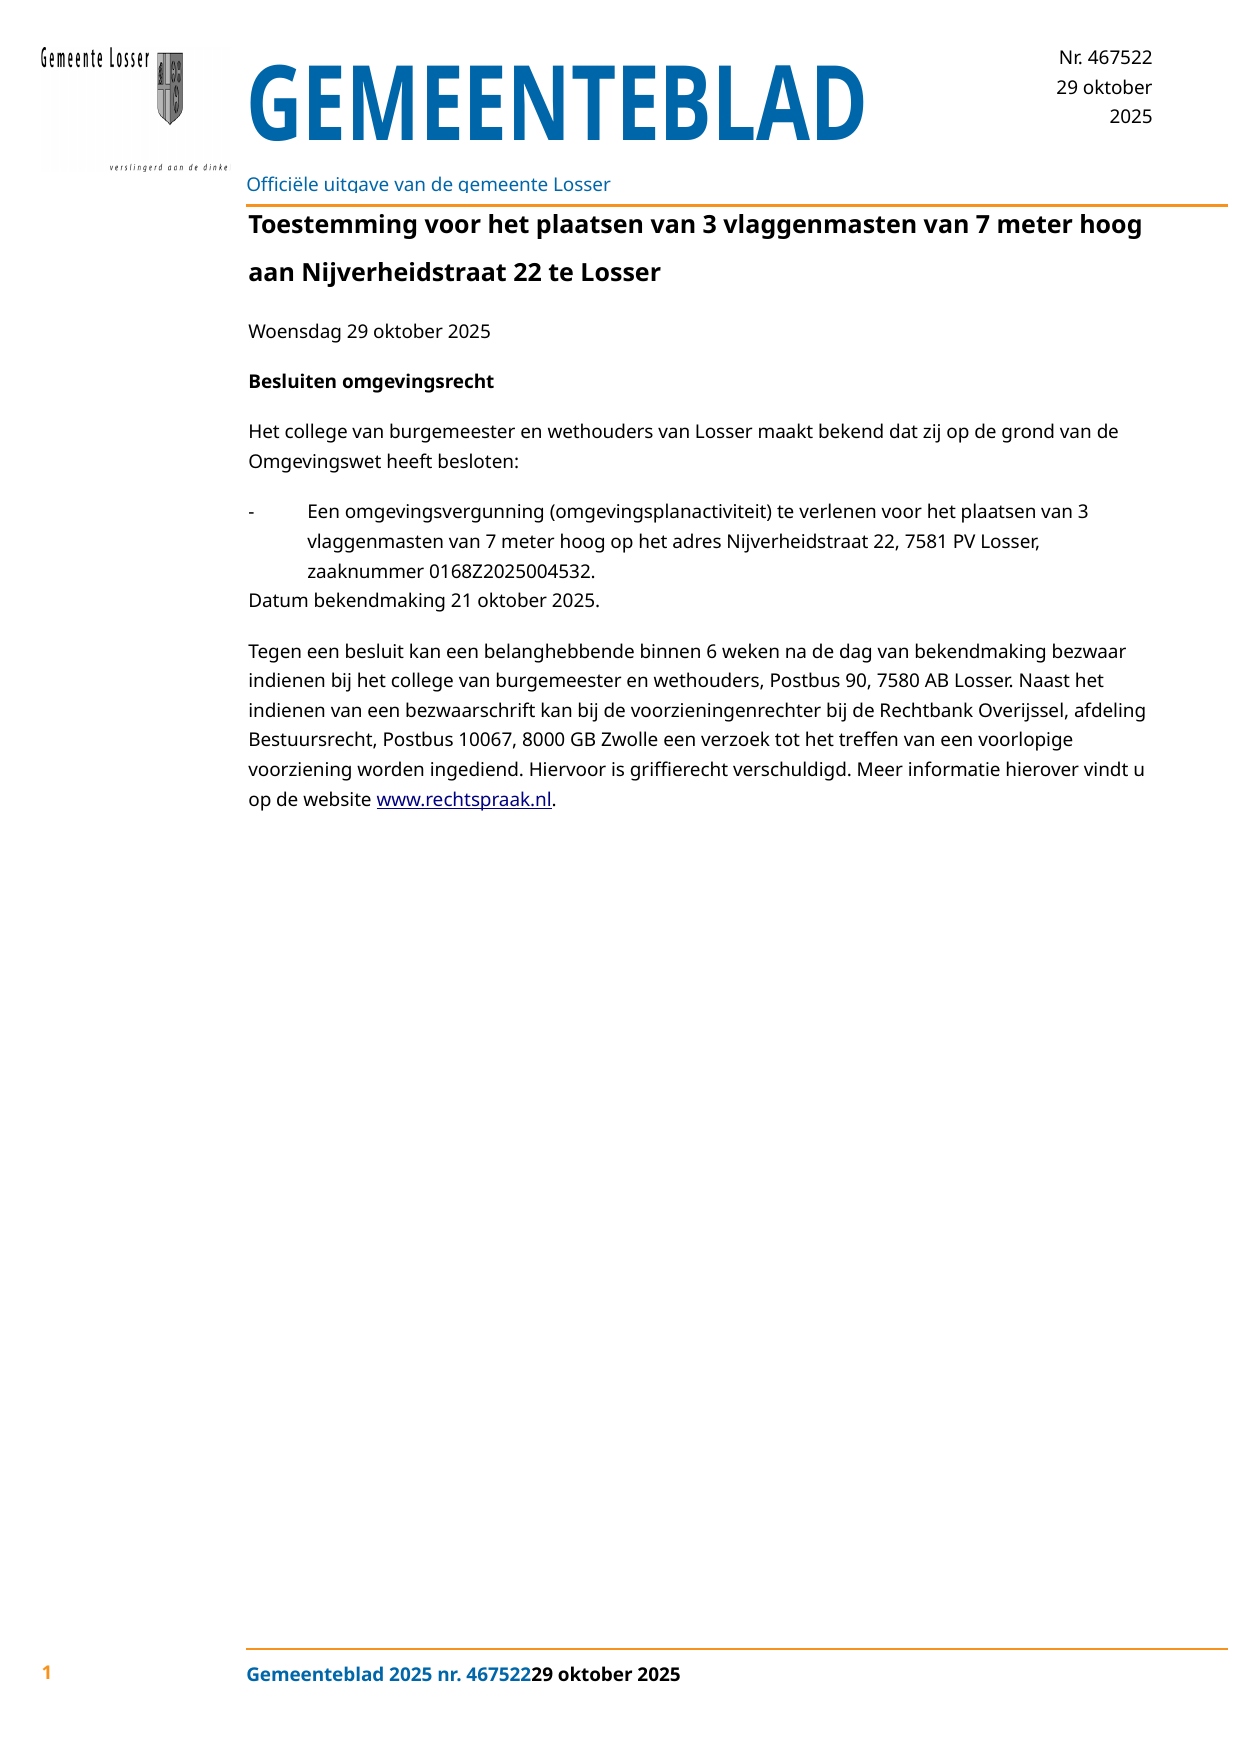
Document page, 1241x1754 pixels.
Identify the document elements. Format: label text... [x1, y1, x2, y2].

text Tegen een besluit kan een belanghebbende binnen 6 weken na de dag van bekendmaking bezwaar indienen bij het college van burgemeester en wethouders, Postbus 90, 7580 AB Losser. Naast het indienen van een bezwaarschrift kan bij de voorzieningenrechter bij de Rechtbank Overijssel, afdeling Bestuursrecht, Postbus 10067, 8000 GB Zwolle een verzoek tot het treffen van een voorlopige voorziening worden ingediend. Hiervoor is griffierecht verschuldigd. Meer informatie hierover vindt u op de website www.rechtspraak.nl. [248, 638, 1152, 812]
text Besluiten omgevingsrecht [248, 368, 1152, 394]
text Woensdag 29 oktober 2025 [248, 318, 1152, 344]
text Toestemming voor het plaatsen van 3 vlaggenmasten van 7 meter hoog aan Nijverheidstraat 22 te Losser [248, 207, 1152, 288]
picture [41, 47, 231, 172]
text Datum bekendmaking 21 oktober 2025. [248, 587, 1152, 613]
list Een omgevingsvergunning (omgevingsplanactiviteit) te verlenen voor het plaatsen van 3 vlaggenmasten van 7 meter hoog op het adres Nijverheidstraat 22, 7581 PV Losser, zaaknummer 0168Z2025004532. [248, 499, 1152, 584]
text Het college van burgemeester en wethouders van Losser maakt bekend dat zij op de grond van de Omgevingswet heeft besloten: [248, 419, 1152, 474]
